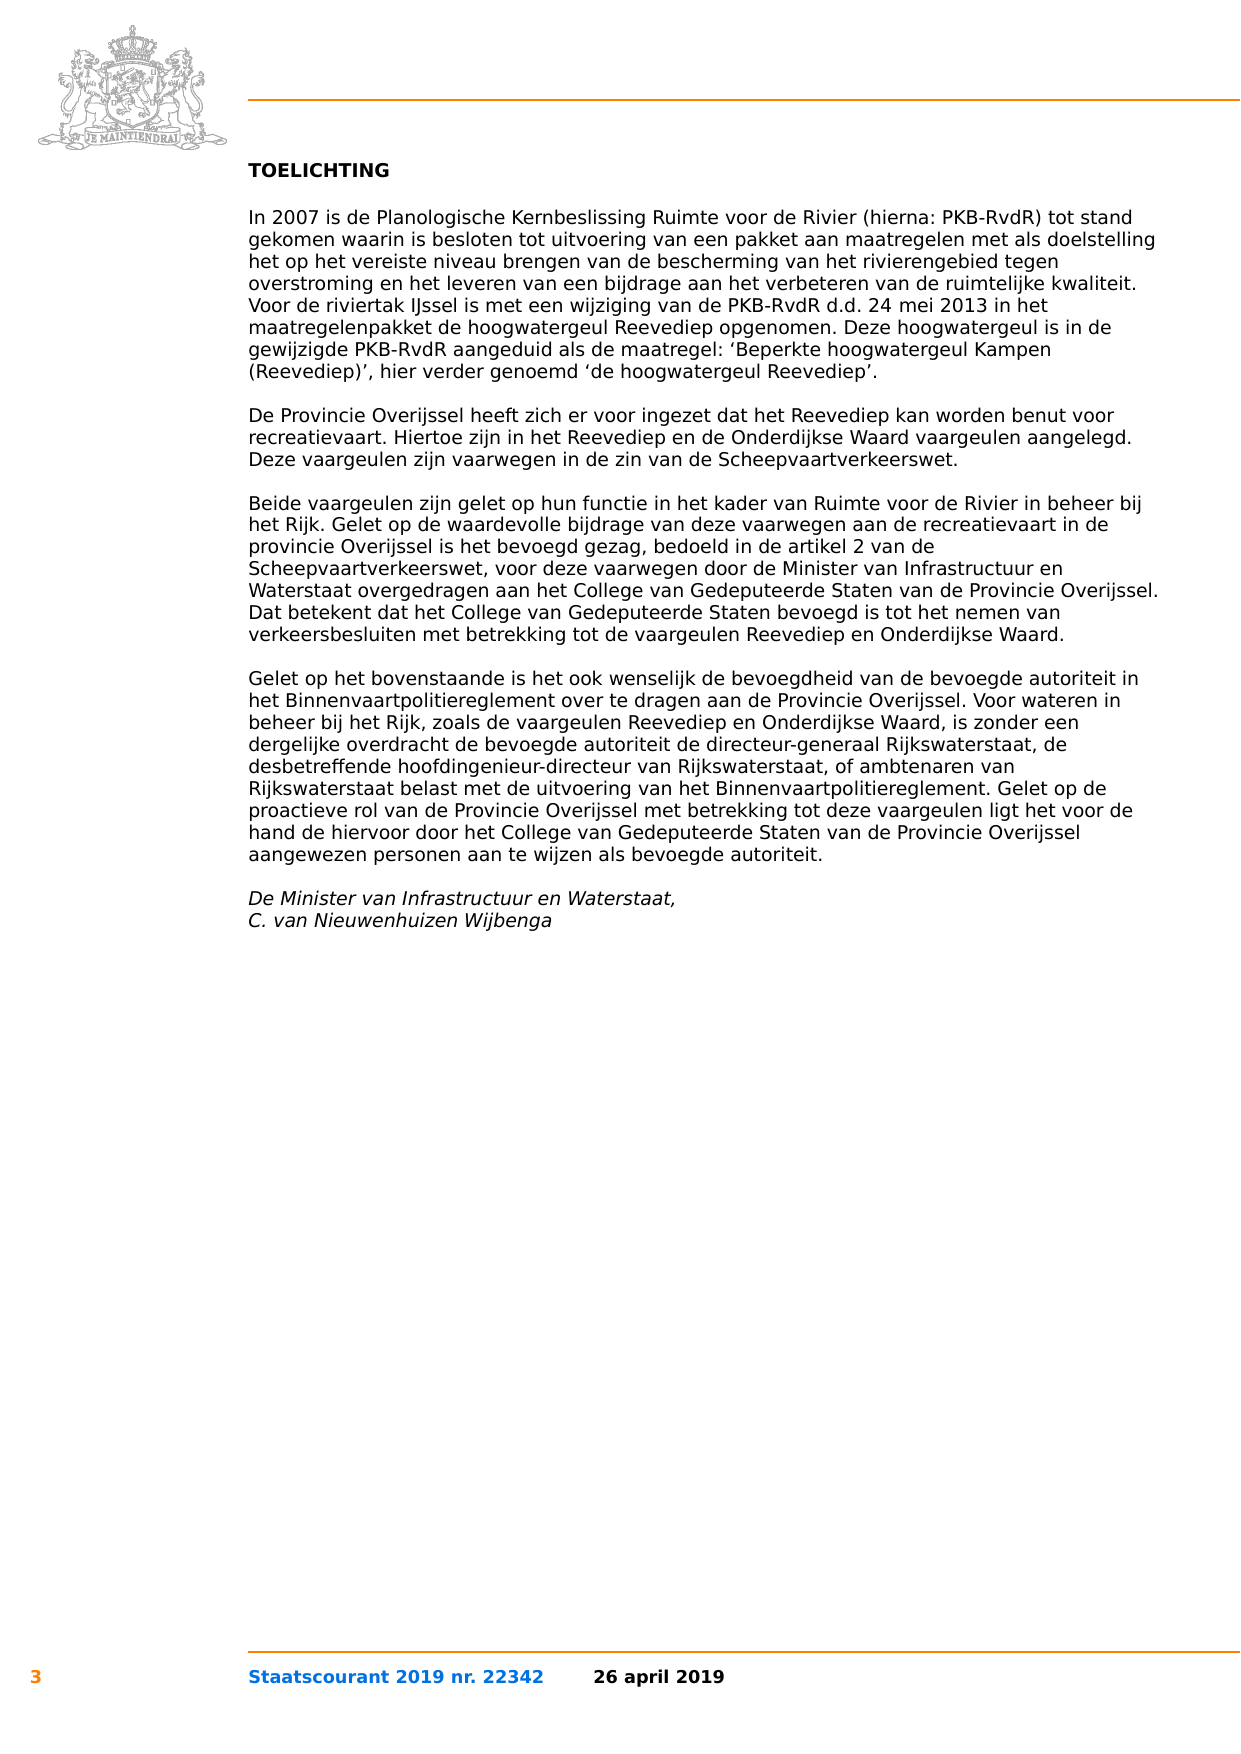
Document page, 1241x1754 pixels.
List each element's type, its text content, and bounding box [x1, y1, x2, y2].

subtitle TOELICHTING [248, 160, 1163, 182]
text De Provincie Overijssel heeft zich er voor ingezet dat het Reevediep kan worden benut voor recreatievaart. Hiertoe zijn in het Reevediep en de Onderdijkse Waard vaargeulen aangelegd. Deze vaargeulen zijn vaarwegen in de zin van de Scheepvaartverkeerswet. [248, 404, 1163, 471]
text Gelet op het bovenstaande is het ook wenselijk de bevoegdheid van de bevoegde autoriteit in het Binnenvaartpolitiereglement over te dragen aan de Provincie Overijssel. Voor wateren in beheer bij het Rijk, zoals de vaargeulen Reevediep en Onderdijkse Waard, is zonder een dergelijke overdracht de bevoegde autoriteit de directeur-generaal Rijkswaterstaat, de desbetreffende hoofdingenieur-directeur van Rijkswaterstaat, of ambtenaren van Rijkswaterstaat belast met de uitvoering van het Binnenvaartpolitiereglement. Gelet op de proactieve rol van de Provincie Overijssel met betrekking tot deze vaargeulen ligt het voor de hand de hiervoor door het College van Gedeputeerde Staten van de Provincie Overijssel aangewezen personen aan te wijzen als bevoegde autoriteit. [248, 668, 1163, 866]
text Beide vaargeulen zijn gelet op hun functie in het kader van Ruimte voor de Rivier in beheer bij het Rijk. Gelet op de waardevolle bijdrage van deze vaarwegen aan de recreatievaart in de provincie Overijssel is het bevoegd gezag, bedoeld in de artikel 2 van de Scheepvaartverkeerswet, voor deze vaarwegen door de Minister van Infrastructuur en Waterstaat overgedragen aan het College van Gedeputeerde Staten van de Provincie Overijssel. [248, 492, 1163, 602]
text In 2007 is de Planologische Kernbeslissing Ruimte voor de Rivier (hierna: PKB-RvdR) tot stand gekomen waarin is besloten tot uitvoering van een pakket aan maatregelen met als doelstelling het op het vereiste niveau brengen van de bescherming van het rivierengebied tegen overstroming en het leveren van een bijdrage aan het verbeteren van de ruimtelijke kwaliteit. Voor de riviertak IJssel is met een wijziging van de PKB-RvdR d.d. 24 mei 2013 in het maatregelenpakket de hoogwatergeul Reevediep opgenomen. Deze hoogwatergeul is in de gewijzigde PKB-RvdR aangeduid als de maatregel: ‘Beperkte hoogwatergeul Kampen (Reevediep)’, hier verder genoemd ‘de hoogwatergeul Reevediep’. [248, 207, 1163, 383]
text Dat betekent dat het College van Gedeputeerde Staten bevoegd is tot het nemen van verkeersbesluiten met betrekking tot de vaargeulen Reevediep en Onderdijkse Waard. [248, 602, 1163, 646]
picture [38, 25, 227, 150]
text De Minister van Infrastructuur en Waterstaat, C. van Nieuwenhuizen Wijbenga [248, 888, 1163, 932]
